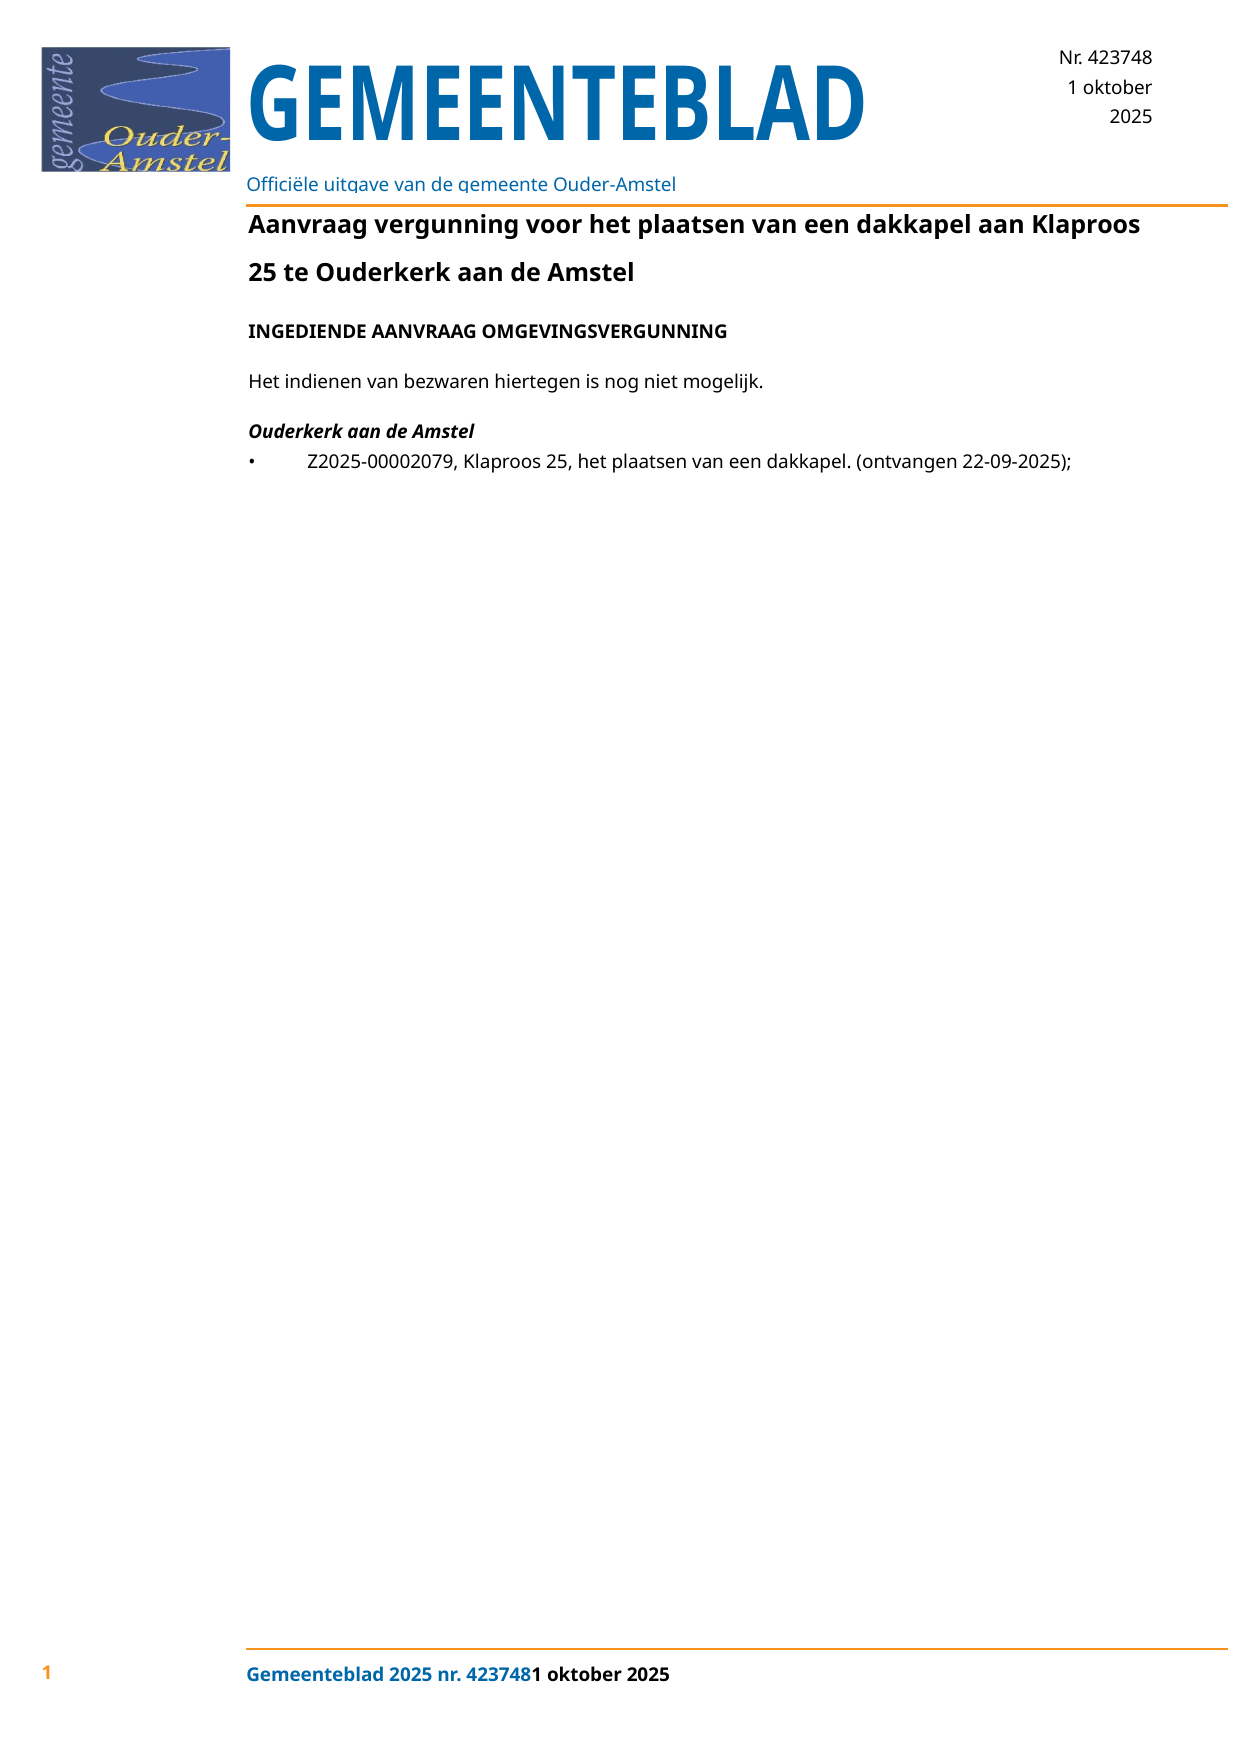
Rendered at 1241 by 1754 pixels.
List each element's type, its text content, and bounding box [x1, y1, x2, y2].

text Het indienen van bezwaren hiertegen is nog niet mogelijk. [248, 368, 1152, 394]
text Ouderkerk aan de Amstel [248, 419, 1152, 444]
list Z2025-00002079, Klaproos 25, het plaatsen van een dakkapel. (ontvangen 22-09-2025); [248, 448, 1152, 474]
text INGEDIENDE AANVRAAG OMGEVINGSVERGUNNING [248, 318, 1152, 344]
picture [41, 47, 231, 172]
text Aanvraag vergunning voor het plaatsen van een dakkapel aan Klaproos 25 te Ouderkerk aan de Amstel [248, 207, 1152, 288]
